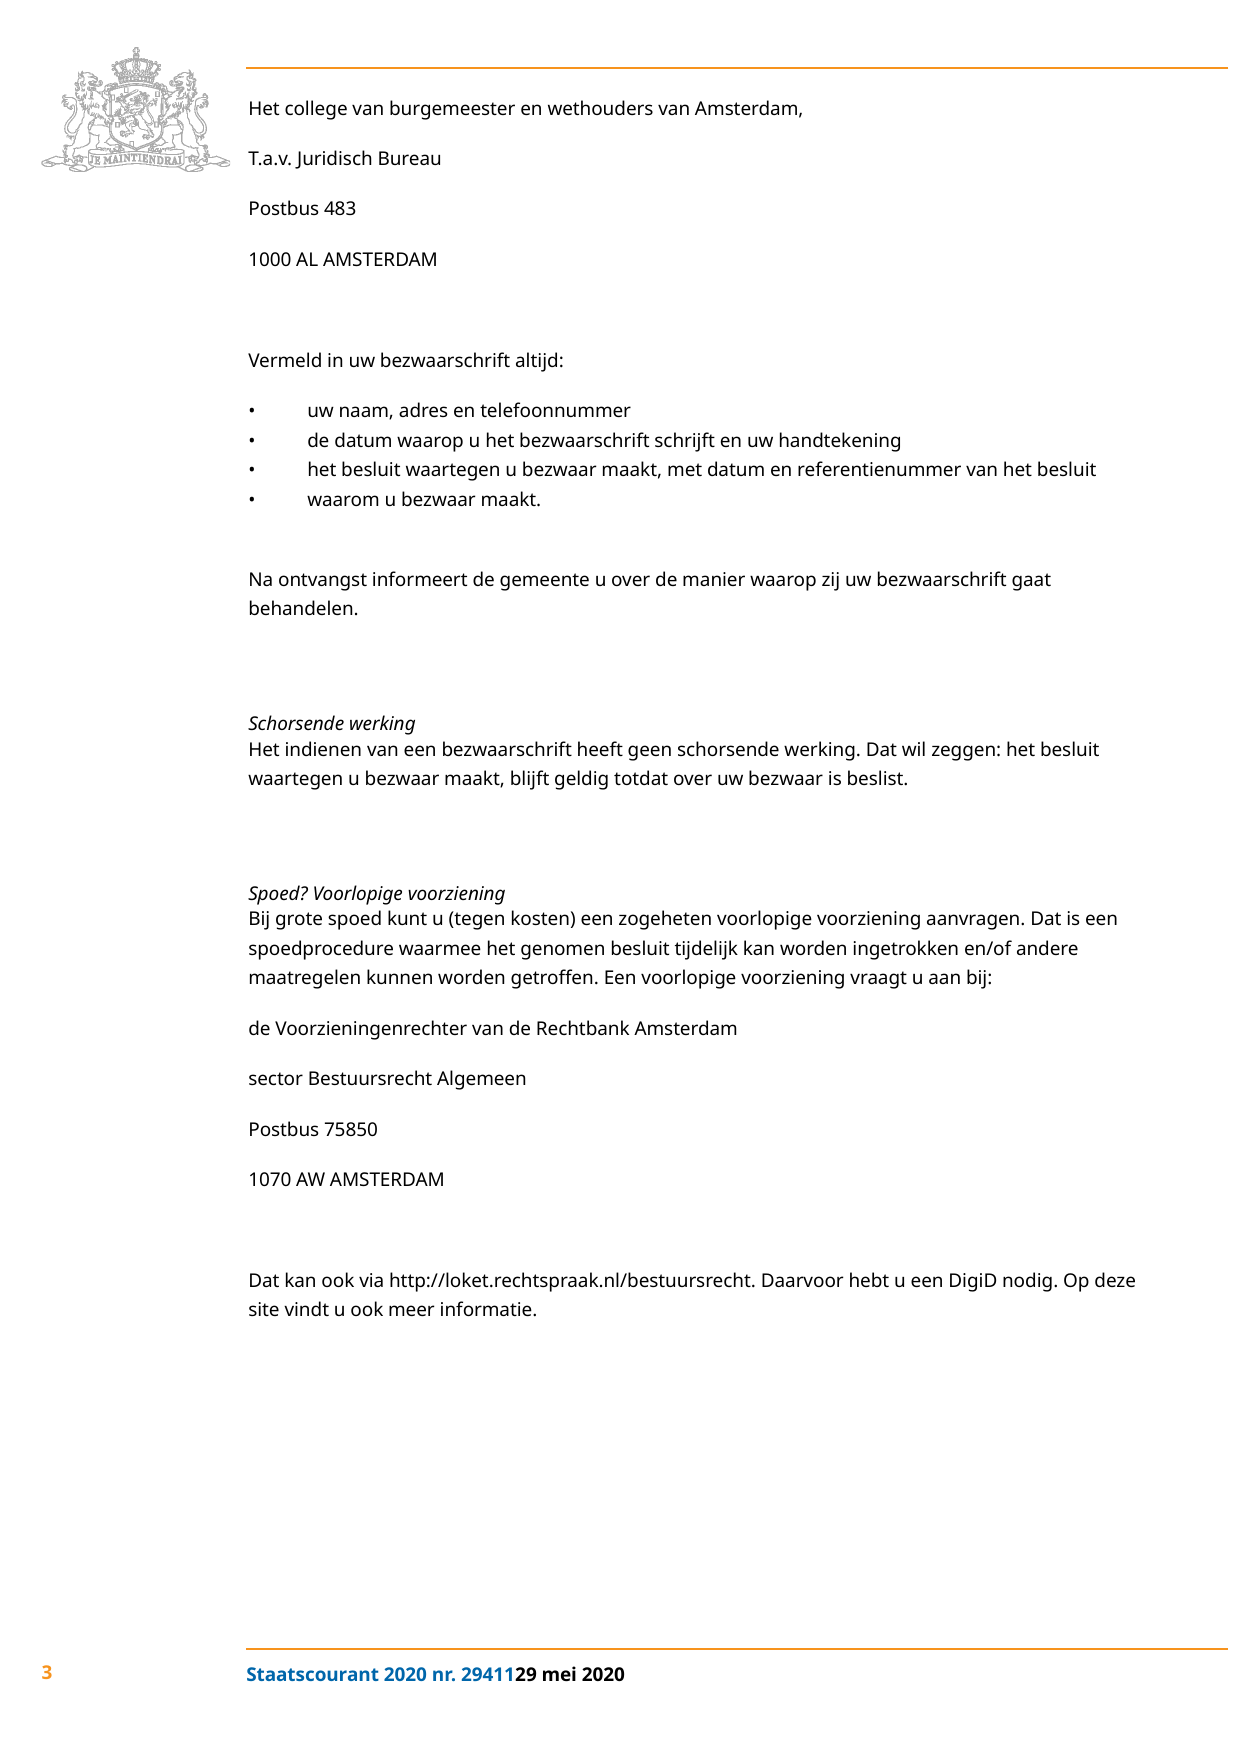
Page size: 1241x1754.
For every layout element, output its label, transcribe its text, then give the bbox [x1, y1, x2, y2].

text Vermeld in uw bezwaarschrift altijd: [248, 347, 1152, 373]
text Postbus 483 [248, 196, 1152, 221]
text Spoed? Voorlopige voorziening [248, 880, 1152, 905]
text T.a.v. Juridisch Bureau [248, 145, 1152, 171]
text Het college van burgemeester en wethouders van Amsterdam, [248, 95, 1152, 121]
list waarom u bezwaar maakt. [248, 486, 1152, 512]
text Na ontvangst informeert de gemeente u over de manier waarop zij uw bezwaarschrift gaat behandelen. [248, 566, 1152, 621]
list uw naam, adres en telefoonnummer [248, 397, 1152, 423]
list het besluit waartegen u bezwaar maakt, met datum en referentienummer van het besluit [248, 456, 1152, 482]
text 1000 AL AMSTERDAM [248, 246, 1152, 272]
text Bij grote spoed kunt u (tegen kosten) een zogeheten voorlopige voorziening aanvragen. Dat is een spoedprocedure waarmee het genomen besluit tijdelijk kan worden ingetrokken en/of andere maatregelen kunnen worden getroffen. Een voorlopige voorziening vraagt u aan bij: [248, 905, 1152, 990]
text 1070 AW AMSTERDAM [248, 1166, 1152, 1192]
text Postbus 75850 [248, 1116, 1152, 1142]
text Dat kan ook via http://loket.rechtspraak.nl/bestuursrecht. Daarvoor hebt u een DigiD nodig. Op deze site vindt u ook meer informatie. [248, 1267, 1152, 1322]
text de Voorzieningenrechter van de Rechtbank Amsterdam [248, 1015, 1152, 1041]
list de datum waarop u het bezwaarschrift schrijft en uw handtekening [248, 427, 1152, 453]
picture [41, 47, 231, 172]
text Schorsende werking [248, 710, 1152, 736]
text sector Bestuursrecht Algemeen [248, 1065, 1152, 1091]
text Het indienen van een bezwaarschrift heeft geen schorsende werking. Dat wil zeggen: het besluit waartegen u bezwaar maakt, blijft geldig totdat over uw bezwaar is beslist. [248, 736, 1152, 791]
